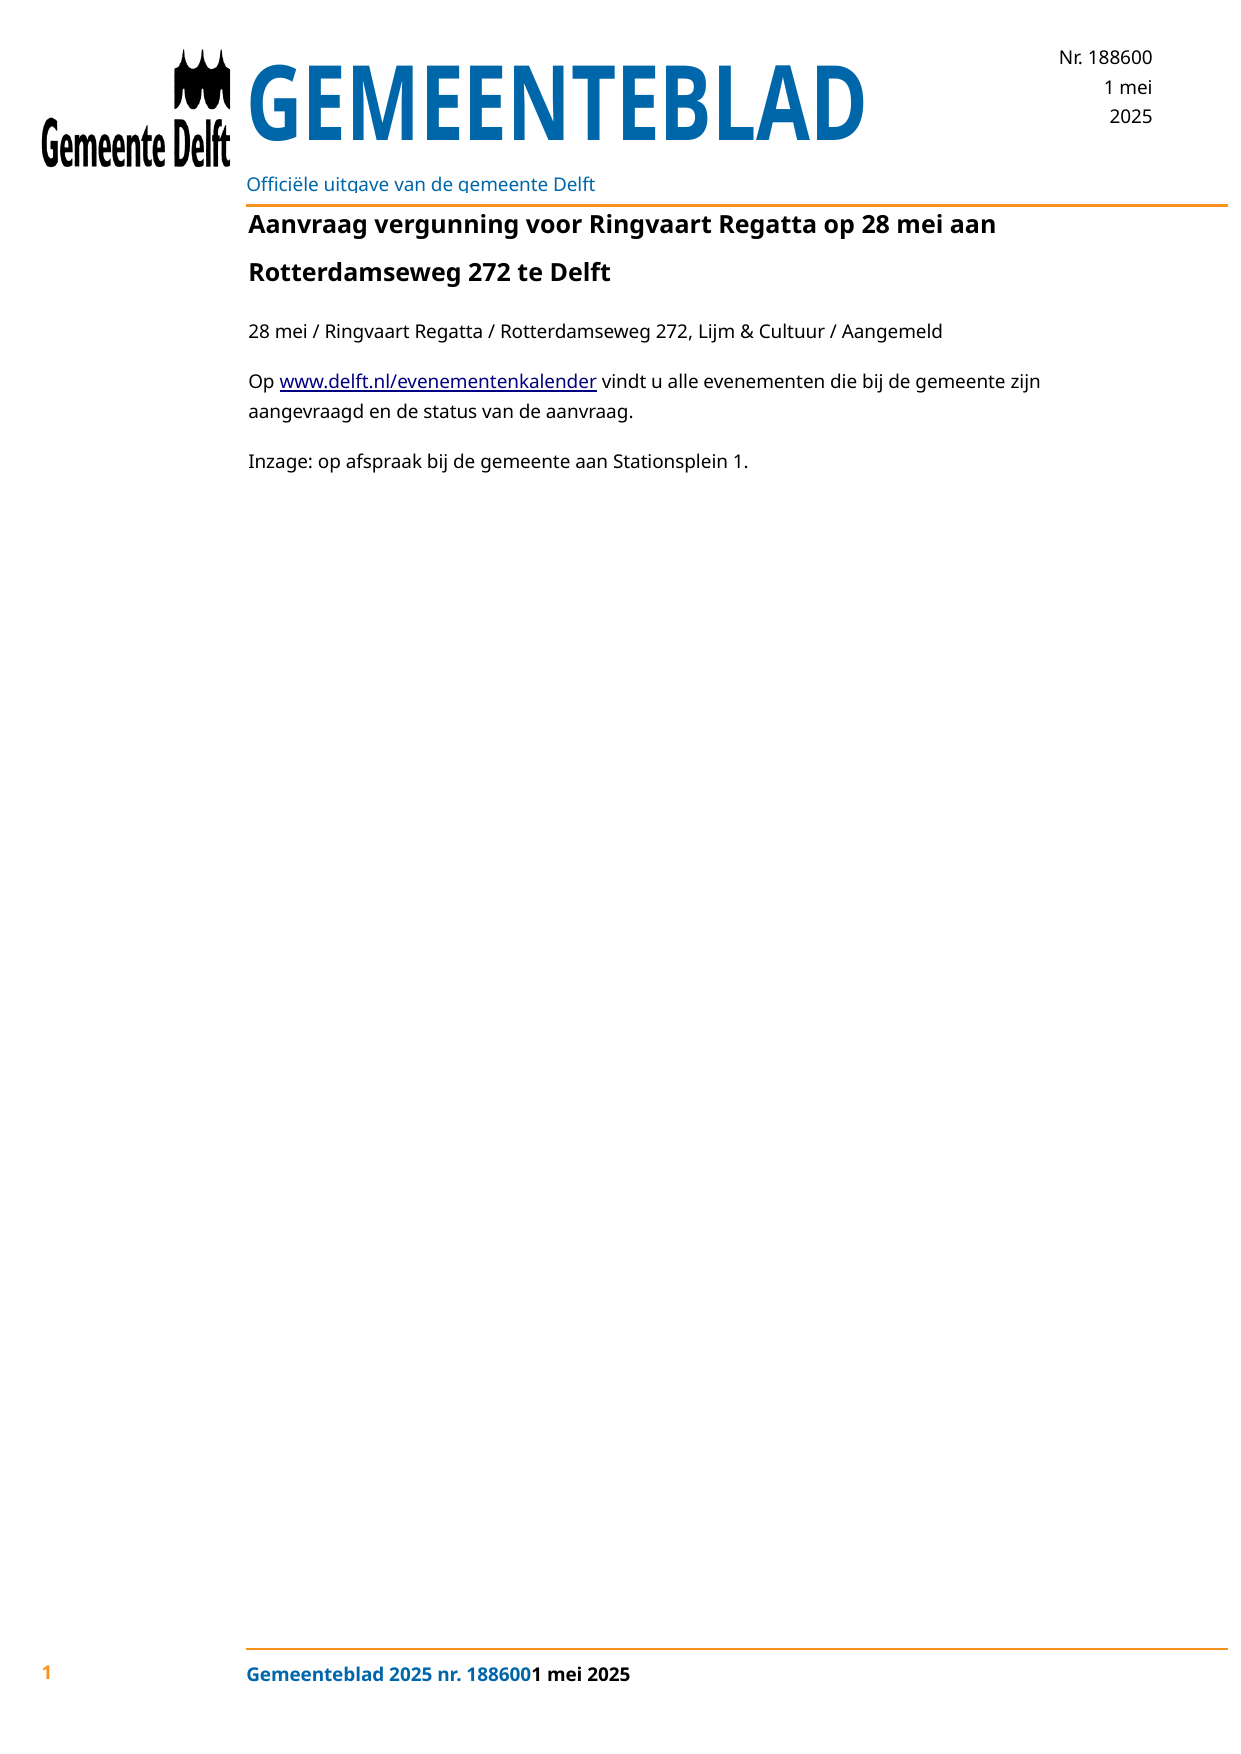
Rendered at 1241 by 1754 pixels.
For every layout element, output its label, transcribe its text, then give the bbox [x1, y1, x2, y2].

text Op www.delft.nl/evenementenkalender vindt u alle evenementen die bij de gemeente zijn aangevraagd en de status van de aanvraag. [248, 368, 1152, 424]
picture [41, 47, 231, 172]
text 28 mei / Ringvaart Regatta / Rotterdamseweg 272, Lijm & Cultuur / Aangemeld [248, 318, 1152, 344]
text Inzage: op afspraak bij de gemeente aan Stationsplein 1. [248, 448, 1152, 474]
text Aanvraag vergunning voor Ringvaart Regatta op 28 mei aan Rotterdamseweg 272 te Delft [248, 207, 1152, 288]
